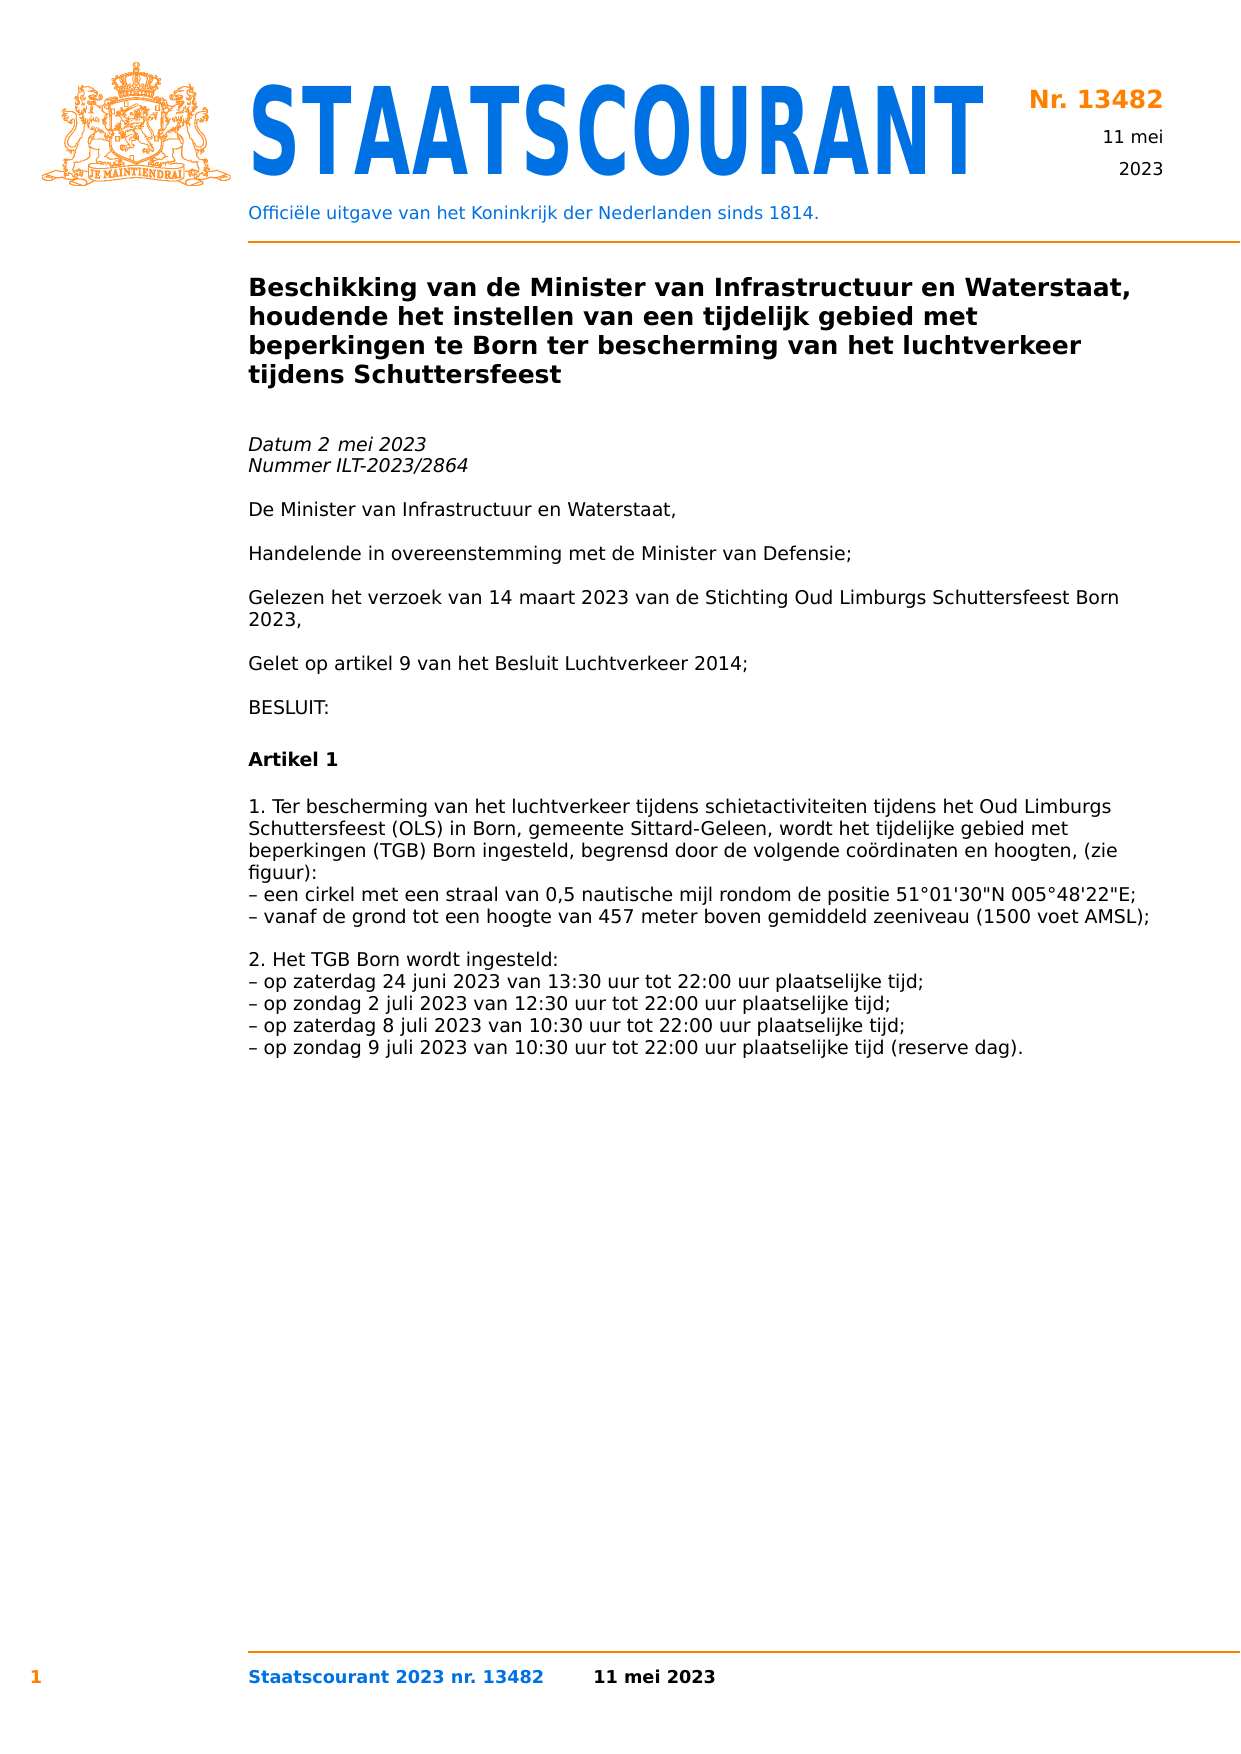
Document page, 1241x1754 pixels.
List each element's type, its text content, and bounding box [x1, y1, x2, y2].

text Handelende in overeenstemming met de Minister van Defensie; [248, 543, 1163, 565]
text Nummer ILT-2023/2864 [248, 455, 1163, 477]
text Gelet op artikel 9 van het Besluit Luchtverkeer 2014; [248, 653, 1163, 675]
text – een cirkel met een straal van 0,5 nautische mijl rondom de positie 51°01'30"N 005°48'22"E; [248, 883, 1163, 906]
text – op zondag 2 juli 2023 van 12:30 uur tot 22:00 uur plaatselijke tijd; [248, 993, 1163, 1015]
table_cell 2023 [998, 153, 1240, 203]
text – op zondag 9 juli 2023 van 10:30 uur tot 22:00 uur plaatselijke tijd (reserve dag). [248, 1037, 1163, 1059]
text BESLUIT: [248, 697, 1163, 719]
subtitle Beschikking van de Minister van Infrastructuur en Waterstaat, houdende het instellen van een tijdelijk gebied met beperkingen te Born ter bescherming van het luchtverkeer tijdens Schuttersfeest [248, 273, 1163, 390]
text – op zaterdag 8 juli 2023 van 10:30 uur tot 22:00 uur plaatselijke tijd; [248, 1015, 1163, 1037]
table_header Nr. 13482 [998, 62, 1240, 121]
text – vanaf de grond tot een hoogte van 457 meter boven gemiddeld zeeniveau (1500 voet AMSL); [248, 906, 1163, 927]
table_header [25, 62, 248, 241]
text – op zaterdag 24 juni 2023 van 13:30 uur tot 22:00 uur plaatselijke tijd; [248, 971, 1163, 993]
text 2. Het TGB Born wordt ingesteld: [248, 949, 1163, 971]
subtitle Artikel 1 [248, 749, 1163, 771]
text Datum 2 mei 2023 [248, 433, 1163, 455]
picture [41, 62, 231, 186]
text Gelezen het verzoek van 14 maart 2023 van de Stichting Oud Limburgs Schuttersfeest Born 2023, [248, 587, 1163, 631]
text 1. Ter bescherming van het luchtverkeer tijdens schietactiviteiten tijdens het Oud Limburgs Schuttersfeest (OLS) in Born, gemeente Sittard-Geleen, wordt het tijdelijke gebied met beperkingen (TGB) Born ingesteld, begrensd door de volgende coördinaten en hoogten, (zie figuur): [248, 796, 1163, 883]
table_cell 11 mei [998, 121, 1240, 153]
table_cell Officiële uitgave van het Koninkrijk der Nederlanden sinds 1814. [248, 203, 1240, 241]
table_header STAATSCOURANT [248, 62, 998, 203]
text De Minister van Infrastructuur en Waterstaat, [248, 499, 1163, 521]
